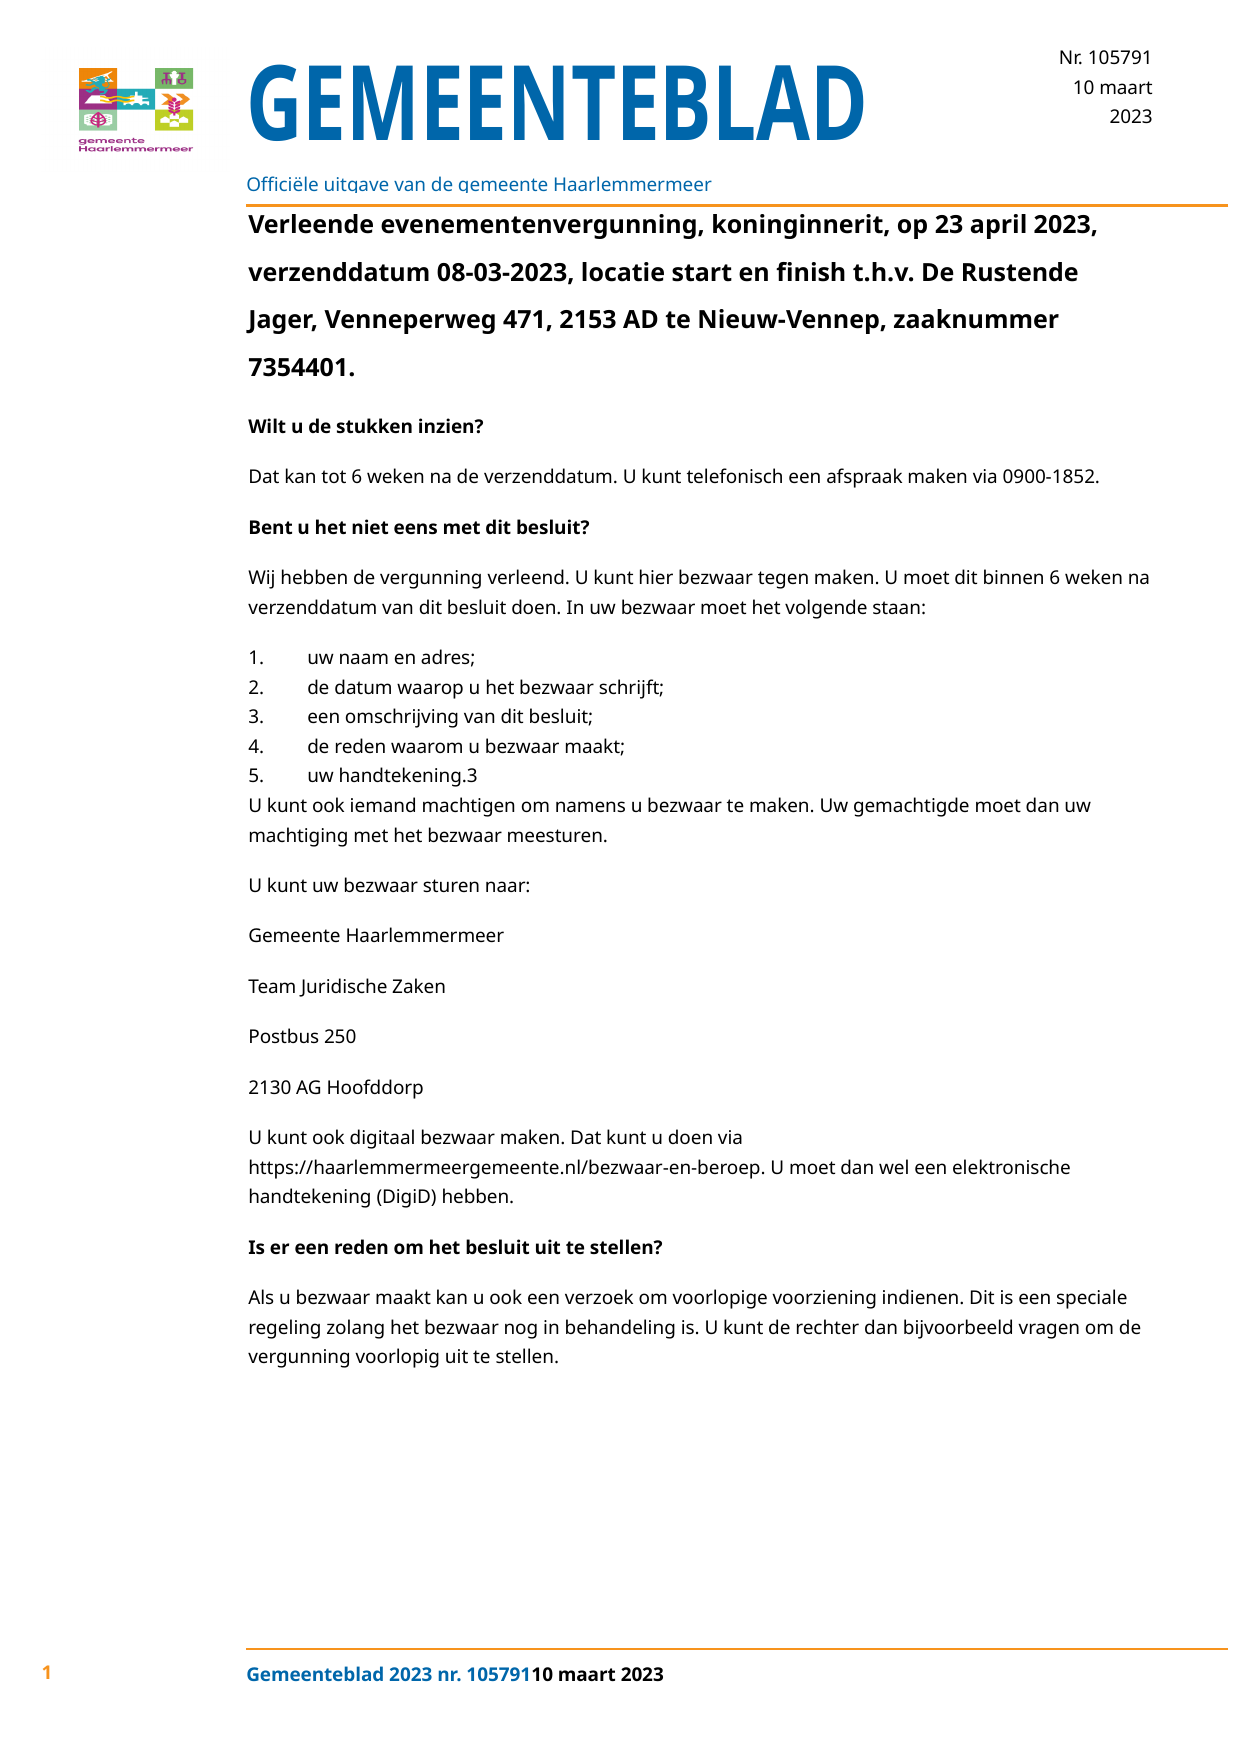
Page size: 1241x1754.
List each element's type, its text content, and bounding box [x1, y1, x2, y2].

text Verleende evenementenvergunning, koninginnerit, op 23 april 2023, verzenddatum 08-03-2023, locatie start en finish t.h.v. De Rustende Jager, Venneperweg 471, 2153 AD te Nieuw-Vennep, zaaknummer 7354401. [248, 207, 1152, 384]
text Is er een reden om het besluit uit te stellen? [248, 1234, 1152, 1260]
text Gemeente Haarlemmermeer [248, 923, 1152, 948]
text 2130 AG Hoofddorp [248, 1074, 1152, 1100]
text Bent u het niet eens met dit besluit? [248, 514, 1152, 540]
text Wij hebben de vergunning verleend. U kunt hier bezwaar tegen maken. U moet dit binnen 6 weken na verzenddatum van dit besluit doen. In uw bezwaar moet het volgende staan: [248, 564, 1152, 620]
text Team Juridische Zaken [248, 973, 1152, 999]
picture [41, 47, 231, 172]
list een omschrijving van dit besluit; [248, 703, 1152, 729]
list de reden waarom u bezwaar maakt; [248, 733, 1152, 759]
text U kunt ook iemand machtigen om namens u bezwaar te maken. Uw gemachtigde moet dan uw machtiging met het bezwaar meesturen. [248, 792, 1152, 848]
text Dat kan tot 6 weken na de verzenddatum. U kunt telefonisch een afspraak maken via 0900-1852. [248, 463, 1152, 489]
text U kunt uw bezwaar sturen naar: [248, 872, 1152, 898]
list uw handtekening.3 [248, 763, 1152, 788]
text Postbus 250 [248, 1023, 1152, 1049]
text Als u bezwaar maakt kan u ook een verzoek om voorlopige voorziening indienen. Dit is een speciale regeling zolang het bezwaar nog in behandeling is. U kunt de rechter dan bijvoorbeeld vragen om de vergunning voorlopig uit te stellen. [248, 1284, 1152, 1369]
list de datum waarop u het bezwaar schrijft; [248, 674, 1152, 700]
list uw naam en adres; [248, 644, 1152, 670]
text U kunt ook digitaal bezwaar maken. Dat kunt u doen via https://haarlemmermeergemeente.nl/bezwaar-en-beroep. U moet dan wel een elektronische handtekening (DigiD) hebben. [248, 1124, 1152, 1209]
text Wilt u de stukken inzien? [248, 413, 1152, 439]
